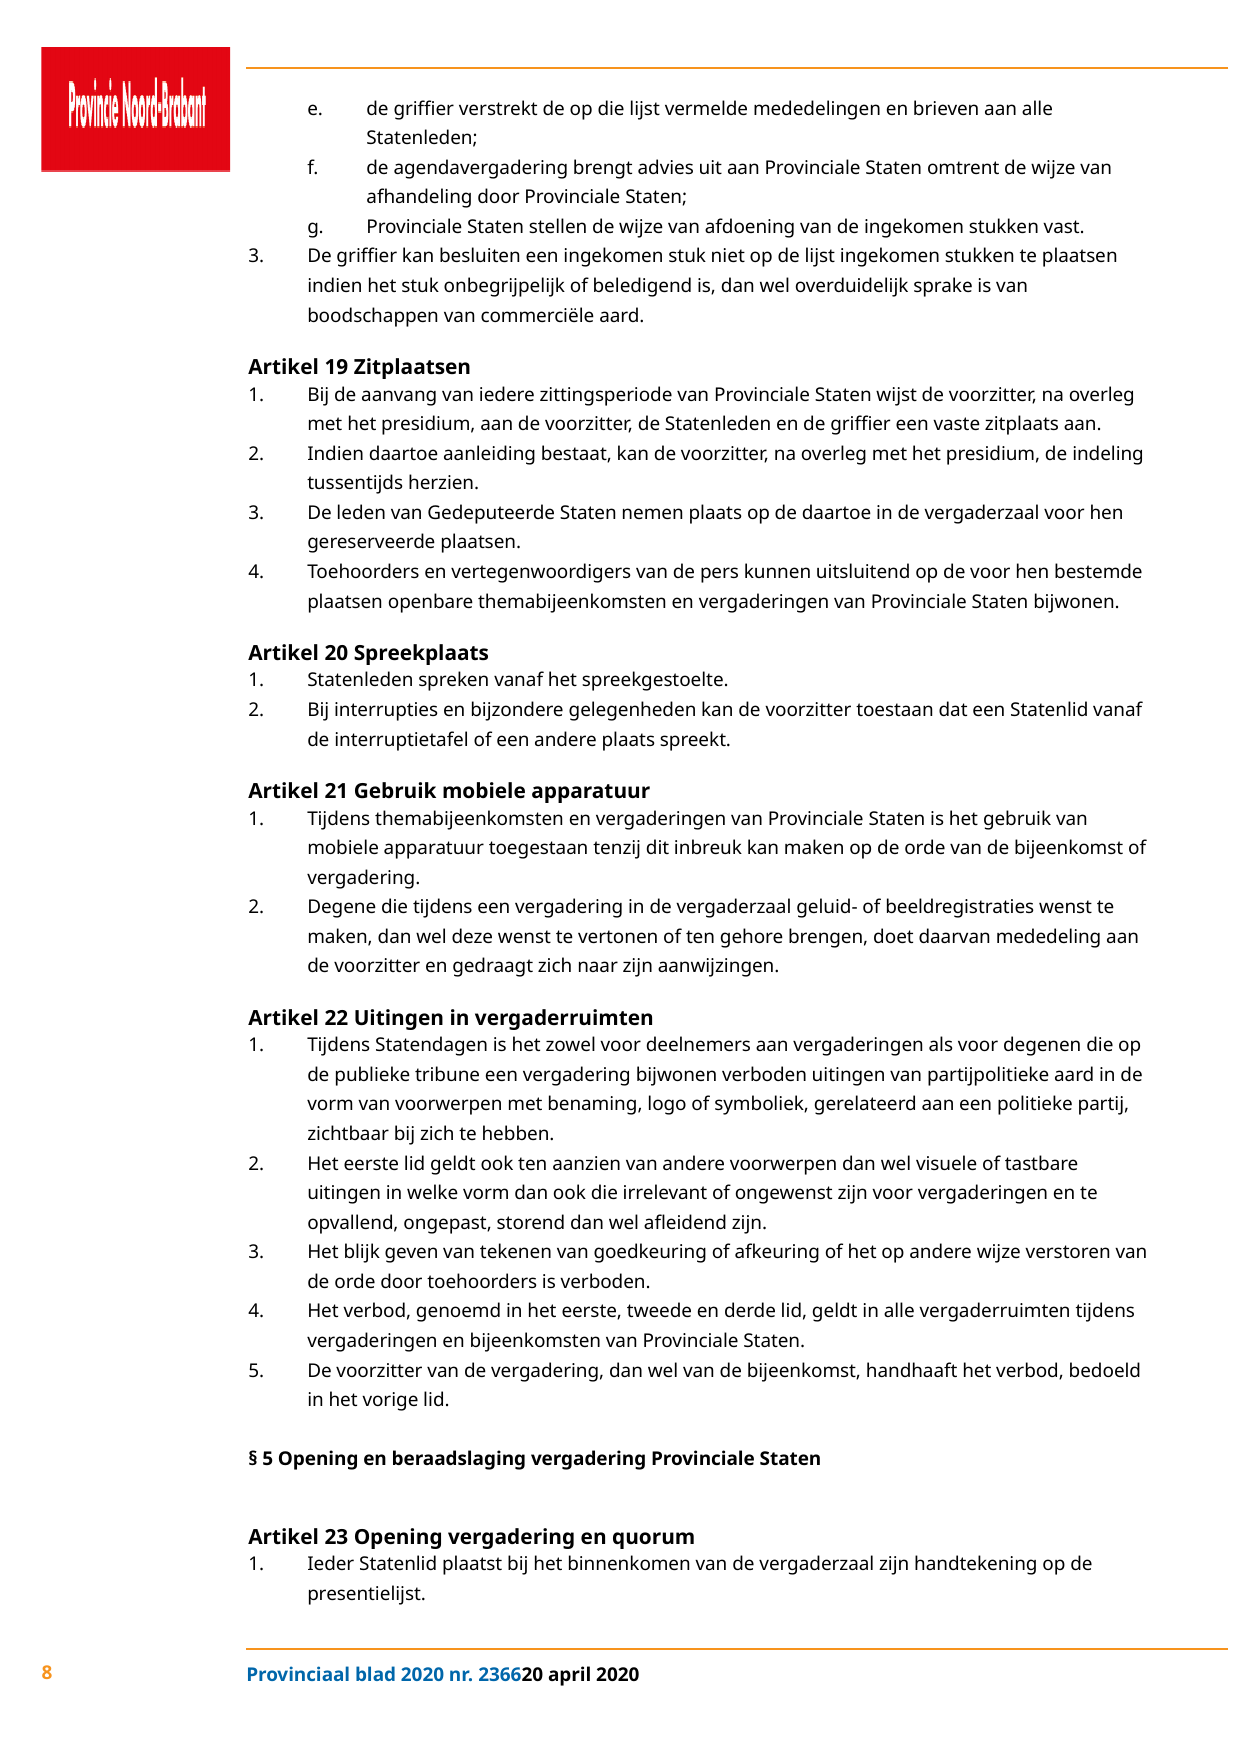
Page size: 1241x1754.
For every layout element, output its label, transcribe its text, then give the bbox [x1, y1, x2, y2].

list Tijdens themabijeenkomsten en vergaderingen van Provinciale Staten is het gebruik van mobiele apparatuur toegestaan tenzij dit inbreuk kan maken op de orde van de bijeenkomst of vergadering. [248, 805, 1152, 889]
list Statenleden spreken vanaf het spreekgestoelte. [248, 667, 1152, 692]
list Bij interrupties en bijzondere gelegenheden kan de voorzitter toestaan dat een Statenlid vanaf de interruptietafel of een andere plaats spreekt. [248, 696, 1152, 752]
text § 5 Opening en beraadslaging vergadering Provinciale Staten [248, 1446, 1152, 1471]
text Artikel 21 Gebruik mobiele apparatuur [248, 776, 1152, 805]
list de griffier verstrekt de op die lijst vermelde mededelingen en brieven aan alle Statenleden; [307, 95, 1152, 150]
list Het verbod, genoemd in het eerste, tweede en derde lid, geldt in alle vergaderruimten tijdens vergaderingen en bijeenkomsten van Provinciale Staten. [248, 1298, 1152, 1353]
list Het blijk geven van tekenen van goedkeuring of afkeuring of het op andere wijze verstoren van de orde door toehoorders is verboden. [248, 1238, 1152, 1294]
list Degene die tijdens een vergadering in de vergaderzaal geluid- of beeldregistraties wenst te maken, dan wel deze wenst te vertonen of ten gehore brengen, doet daarvan mededeling aan de voorzitter en gedraagt zich naar zijn aanwijzingen. [248, 893, 1152, 978]
text Artikel 22 Uitingen in vergaderruimten [248, 1003, 1152, 1031]
list Tijdens Statendagen is het zowel voor deelnemers aan vergaderingen als voor degenen die op de publieke tribune een vergadering bijwonen verboden uitingen van partijpolitieke aard in de vorm van voorwerpen met benaming, logo of symboliek, gerelateerd aan een politieke partij, zichtbaar bij zich te hebben. [248, 1031, 1152, 1146]
list De voorzitter van de vergadering, dan wel van de bijeenkomst, handhaaft het verbod, bedoeld in het vorige lid. [248, 1357, 1152, 1412]
list Ieder Statenlid plaatst bij het binnenkomen van de vergaderzaal zijn handtekening op de presentielijst. [248, 1550, 1152, 1606]
list Toehoorders en vertegenwoordigers van de pers kunnen uitsluitend op de voor hen bestemde plaatsen openbare themabijeenkomsten en vergaderingen van Provinciale Staten bijwonen. [248, 558, 1152, 613]
picture [41, 47, 231, 172]
list Het eerste lid geldt ook ten aanzien van andere voorwerpen dan wel visuele of tastbare uitingen in welke vorm dan ook die irrelevant of ongewenst zijn voor vergaderingen en te opvallend, ongepast, storend dan wel afleidend zijn. [248, 1150, 1152, 1235]
text Artikel 20 Spreekplaats [248, 638, 1152, 667]
list De leden van Gedeputeerde Staten nemen plaats op de daartoe in de vergaderzaal voor hen gereserveerde plaatsen. [248, 499, 1152, 554]
list Bij de aanvang van iedere zittingsperiode van Provinciale Staten wijst de voorzitter, na overleg met het presidium, aan de voorzitter, de Statenleden en de griffier een vaste zitplaats aan. [248, 381, 1152, 436]
text Artikel 19 Zitplaatsen [248, 352, 1152, 381]
list de agendavergadering brengt advies uit aan Provinciale Staten omtrent de wijze van afhandeling door Provinciale Staten; [307, 154, 1152, 209]
text Artikel 23 Opening vergadering en quorum [248, 1522, 1152, 1550]
list Provinciale Staten stellen de wijze van afdoening van de ingekomen stukken vast. [307, 213, 1152, 239]
list Indien daartoe aanleiding bestaat, kan de voorzitter, na overleg met het presidium, de indeling tussentijds herzien. [248, 440, 1152, 495]
list De griffier kan besluiten een ingekomen stuk niet op de lijst ingekomen stukken te plaatsen indien het stuk onbegrijpelijk of beledigend is, dan wel overduidelijk sprake is van boodschappen van commerciële aard. [248, 243, 1152, 328]
